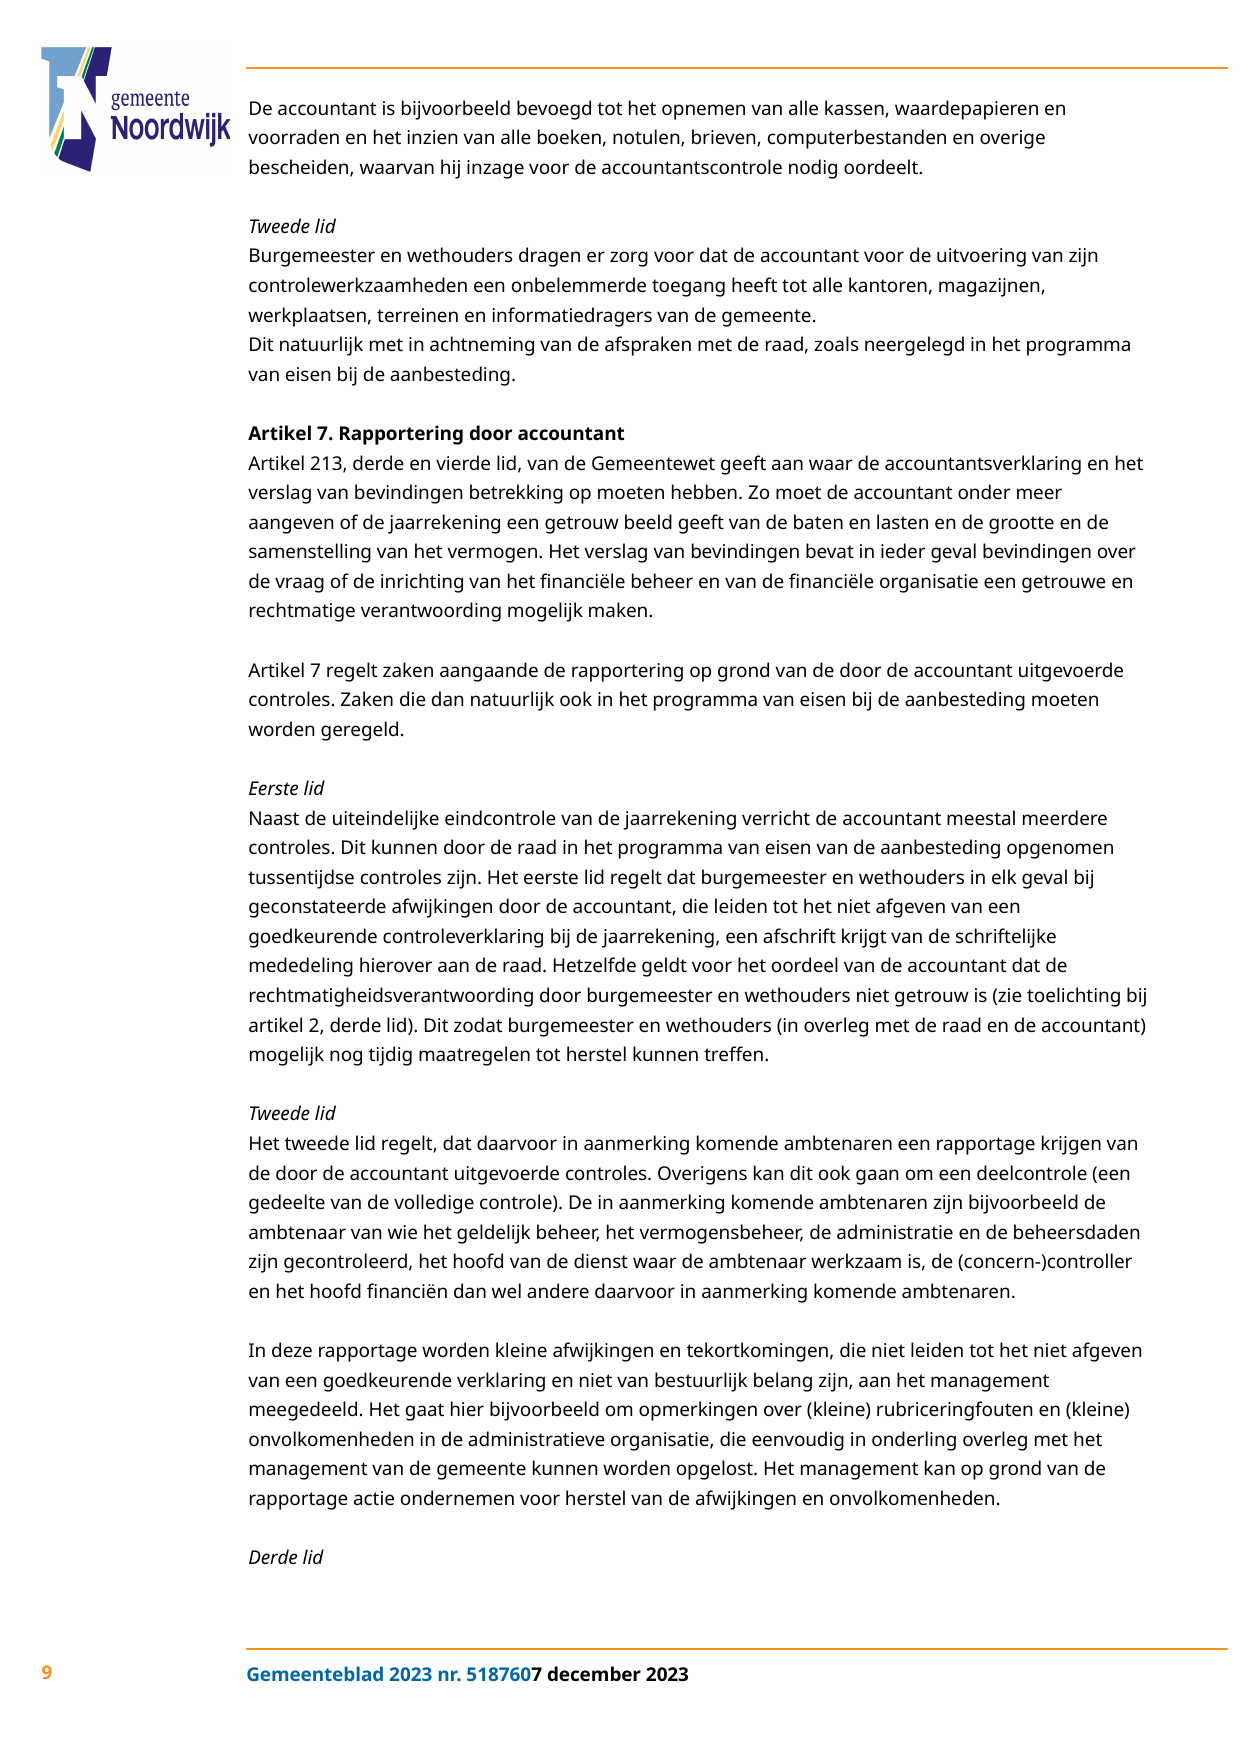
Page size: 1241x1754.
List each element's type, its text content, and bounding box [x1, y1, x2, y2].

text De accountant is bijvoorbeeld bevoegd tot het opnemen van alle kassen, waardepapieren en voorraden en het inzien van alle boeken, notulen, brieven, computerbestanden en overige bescheiden, waarvan hij inzage voor de accountantscontrole nodig oordeelt. [248, 95, 1152, 180]
text Burgemeester en wethouders dragen er zorg voor dat de accountant voor de uitvoering van zijn controlewerkzaamheden een onbelemmerde toegang heeft tot alle kantoren, magazijnen, werkplaatsen, terreinen en informatiedragers van de gemeente. [248, 243, 1152, 328]
text Artikel 7. Rapportering door accountant [248, 420, 1152, 446]
text Artikel 7 regelt zaken aangaande de rapportering op grond van de door de accountant uitgevoerde controles. Zaken die dan natuurlijk ook in het programma van eisen bij de aanbesteding moeten worden geregeld. [248, 657, 1152, 742]
text Artikel 213, derde en vierde lid, van de Gemeentewet geeft aan waar de accountantsverklaring en het verslag van bevindingen betrekking op moeten hebben. Zo moet de accountant onder meer aangeven of de jaarrekening een getrouw beeld geeft van de baten en lasten en de grootte en de samenstelling van het vermogen. Het verslag van bevindingen bevat in ieder geval bevindingen over de vraag of de inrichting van het financiële beheer en van de financiële organisatie een getrouwe en rechtmatige verantwoording mogelijk maken. [248, 450, 1152, 623]
text In deze rapportage worden kleine afwijkingen en tekortkomingen, die niet leiden tot het niet afgeven van een goedkeurende verklaring en niet van bestuurlijk belang zijn, aan het management meegedeeld. Het gaat hier bijvoorbeeld om opmerkingen over (kleine) rubriceringfouten en (kleine) onvolkomenheden in de administratieve organisatie, die eenvoudig in onderling overleg met het management van de gemeente kunnen worden opgelost. Het management kan op grond van de rapportage actie ondernemen voor herstel van de afwijkingen en onvolkomenheden. [248, 1337, 1152, 1511]
text Tweede lid [248, 1101, 1152, 1126]
text Eerste lid [248, 775, 1152, 801]
text Dit natuurlijk met in achtneming van de afspraken met de raad, zoals neergelegd in het programma van eisen bij de aanbesteding. [248, 331, 1152, 387]
text Het tweede lid regelt, dat daarvoor in aanmerking komende ambtenaren een rapportage krijgen van de door de accountant uitgevoerde controles. Overigens kan dit ook gaan om een deelcontrole (een gedeelte van de volledige controle). De in aanmerking komende ambtenaren zijn bijvoorbeeld de ambtenaar van wie het geldelijk beheer, het vermogensbeheer, de administratie en de beheersdaden zijn gecontroleerd, het hoofd van de dienst waar de ambtenaar werkzaam is, de (concern-)controller en het hoofd financiën dan wel andere daarvoor in aanmerking komende ambtenaren. [248, 1130, 1152, 1304]
picture [41, 47, 231, 172]
text Naast de uiteindelijke eindcontrole van de jaarrekening verricht de accountant meestal meerdere controles. Dit kunnen door de raad in het programma van eisen van de aanbesteding opgenomen tussentijdse controles zijn. Het eerste lid regelt dat burgemeester en wethouders in elk geval bij geconstateerde afwijkingen door de accountant, die leiden tot het niet afgeven van een goedkeurende controleverklaring bij de jaarrekening, een afschrift krijgt van de schriftelijke mededeling hierover aan de raad. Hetzelfde geldt voor het oordeel van de accountant dat de rechtmatigheidsverantwoording door burgemeester en wethouders niet getrouw is (zie toelichting bij artikel 2, derde lid). Dit zodat burgemeester en wethouders (in overleg met de raad en de accountant) mogelijk nog tijdig maatregelen tot herstel kunnen treffen. [248, 805, 1152, 1067]
text Derde lid [248, 1544, 1152, 1570]
text Tweede lid [248, 213, 1152, 239]
